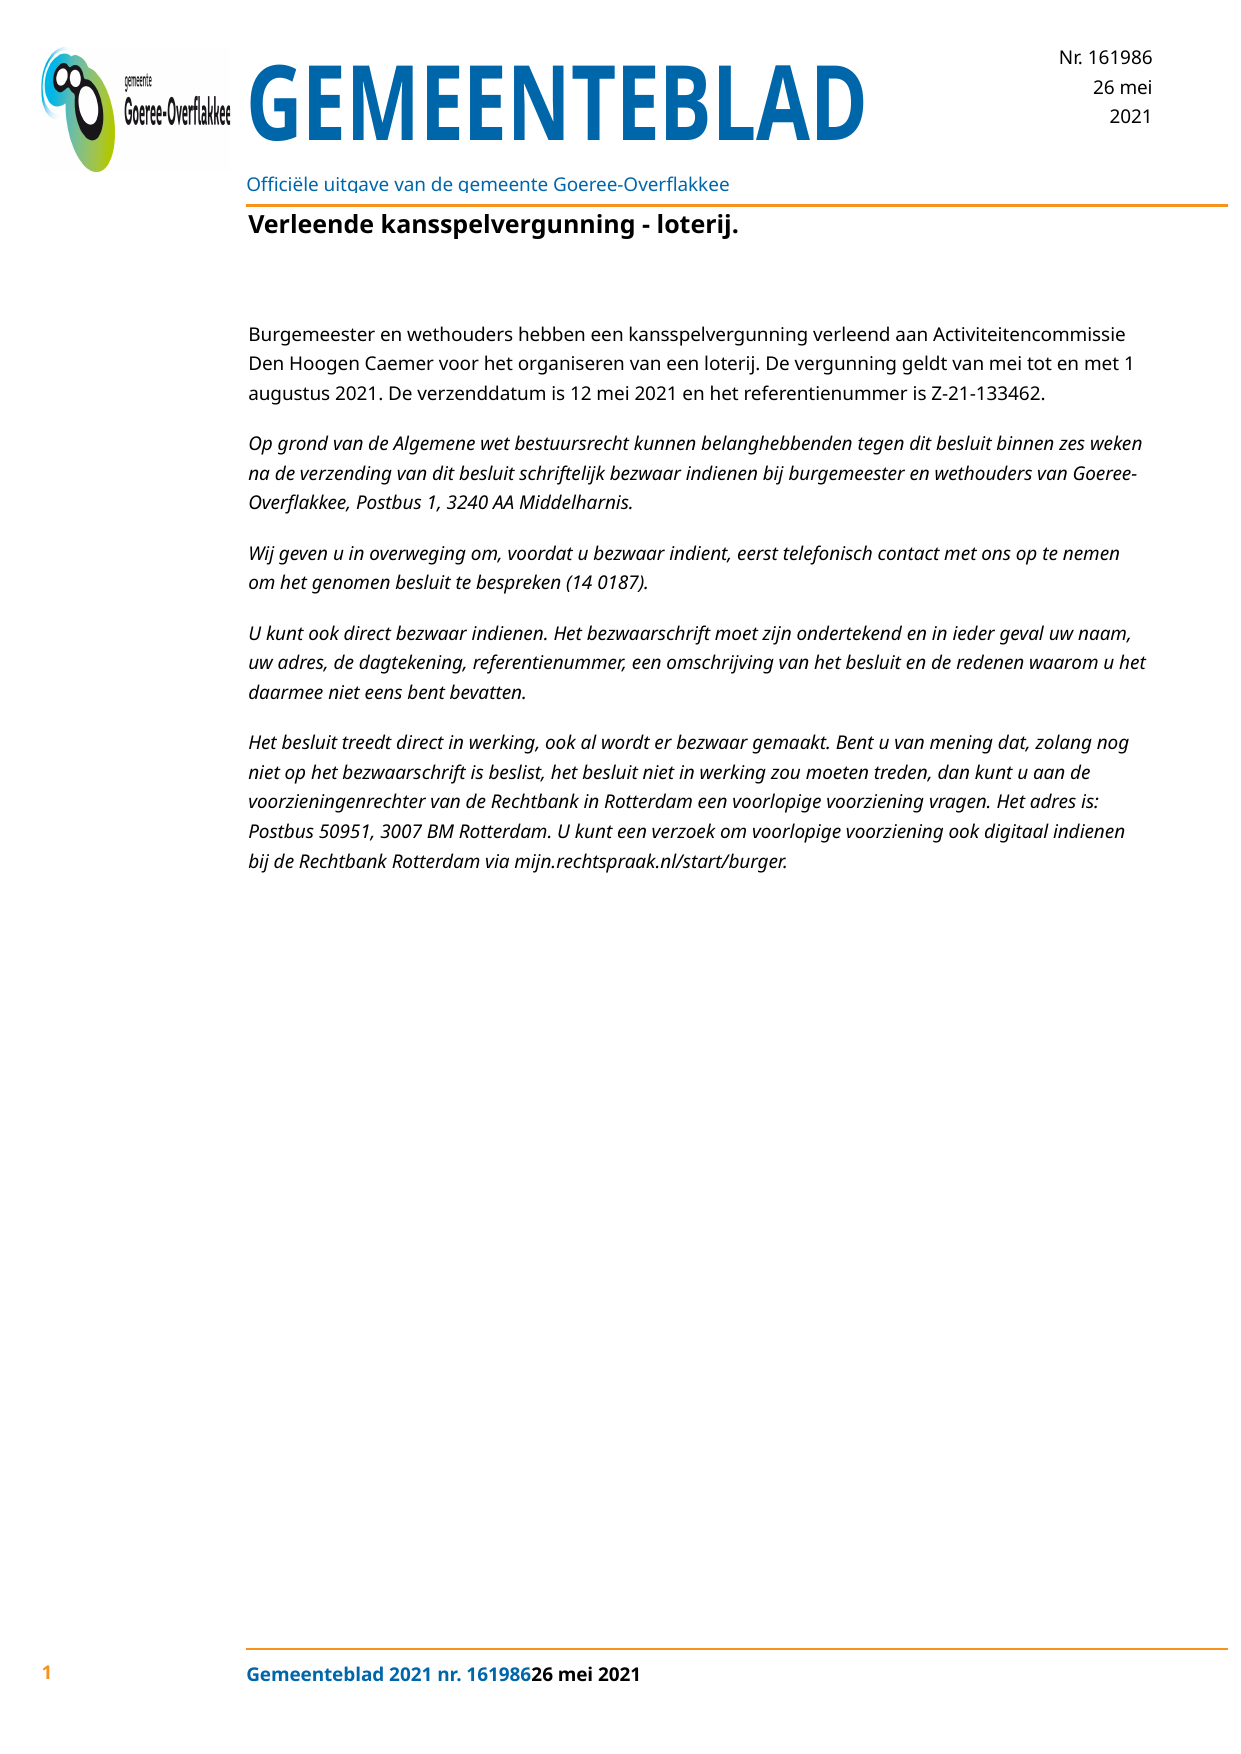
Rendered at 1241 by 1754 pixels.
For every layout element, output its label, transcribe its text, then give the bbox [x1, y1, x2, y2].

text Wij geven u in overweging om, voordat u bezwaar indient, eerst telefonisch contact met ons op te nemen om het genomen besluit te bespreken (14 0187). [248, 540, 1152, 595]
picture [41, 47, 231, 172]
text Burgemeester en wethouders hebben een kansspelvergunning verleend aan Activiteitencommissie Den Hoogen Caemer voor het organiseren van een loterij. De vergunning geldt van mei tot en met 1 augustus 2021. De verzenddatum is 12 mei 2021 en het referentienummer is Z-21-133462. [248, 321, 1152, 406]
text Verleende kansspelvergunning - loterij. [248, 207, 1152, 241]
text Op grond van de Algemene wet bestuursrecht kunnen belanghebbenden tegen dit besluit binnen zes weken na de verzending van dit besluit schriftelijk bezwaar indienen bij burgemeester en wethouders van Goeree-Overflakkee, Postbus 1, 3240 AA Middelharnis. [248, 430, 1152, 515]
text Het besluit treedt direct in werking, ook al wordt er bezwaar gemaakt. Bent u van mening dat, zolang nog niet op het bezwaarschrift is beslist, het besluit niet in werking zou moeten treden, dan kunt u aan de voorzieningenrechter van de Rechtbank in Rotterdam een voorlopige voorziening vragen. Het adres is: Postbus 50951, 3007 BM Rotterdam. U kunt een verzoek om voorlopige voorziening ook digitaal indienen bij de Rechtbank Rotterdam via mijn.rechtspraak.nl/start/burger. [248, 729, 1152, 873]
text U kunt ook direct bezwaar indienen. Het bezwaarschrift moet zijn ondertekend en in ieder geval uw naam, uw adres, de dagtekening, referentienummer, een omschrijving van het besluit en de redenen waarom u het daarmee niet eens bent bevatten. [248, 620, 1152, 705]
